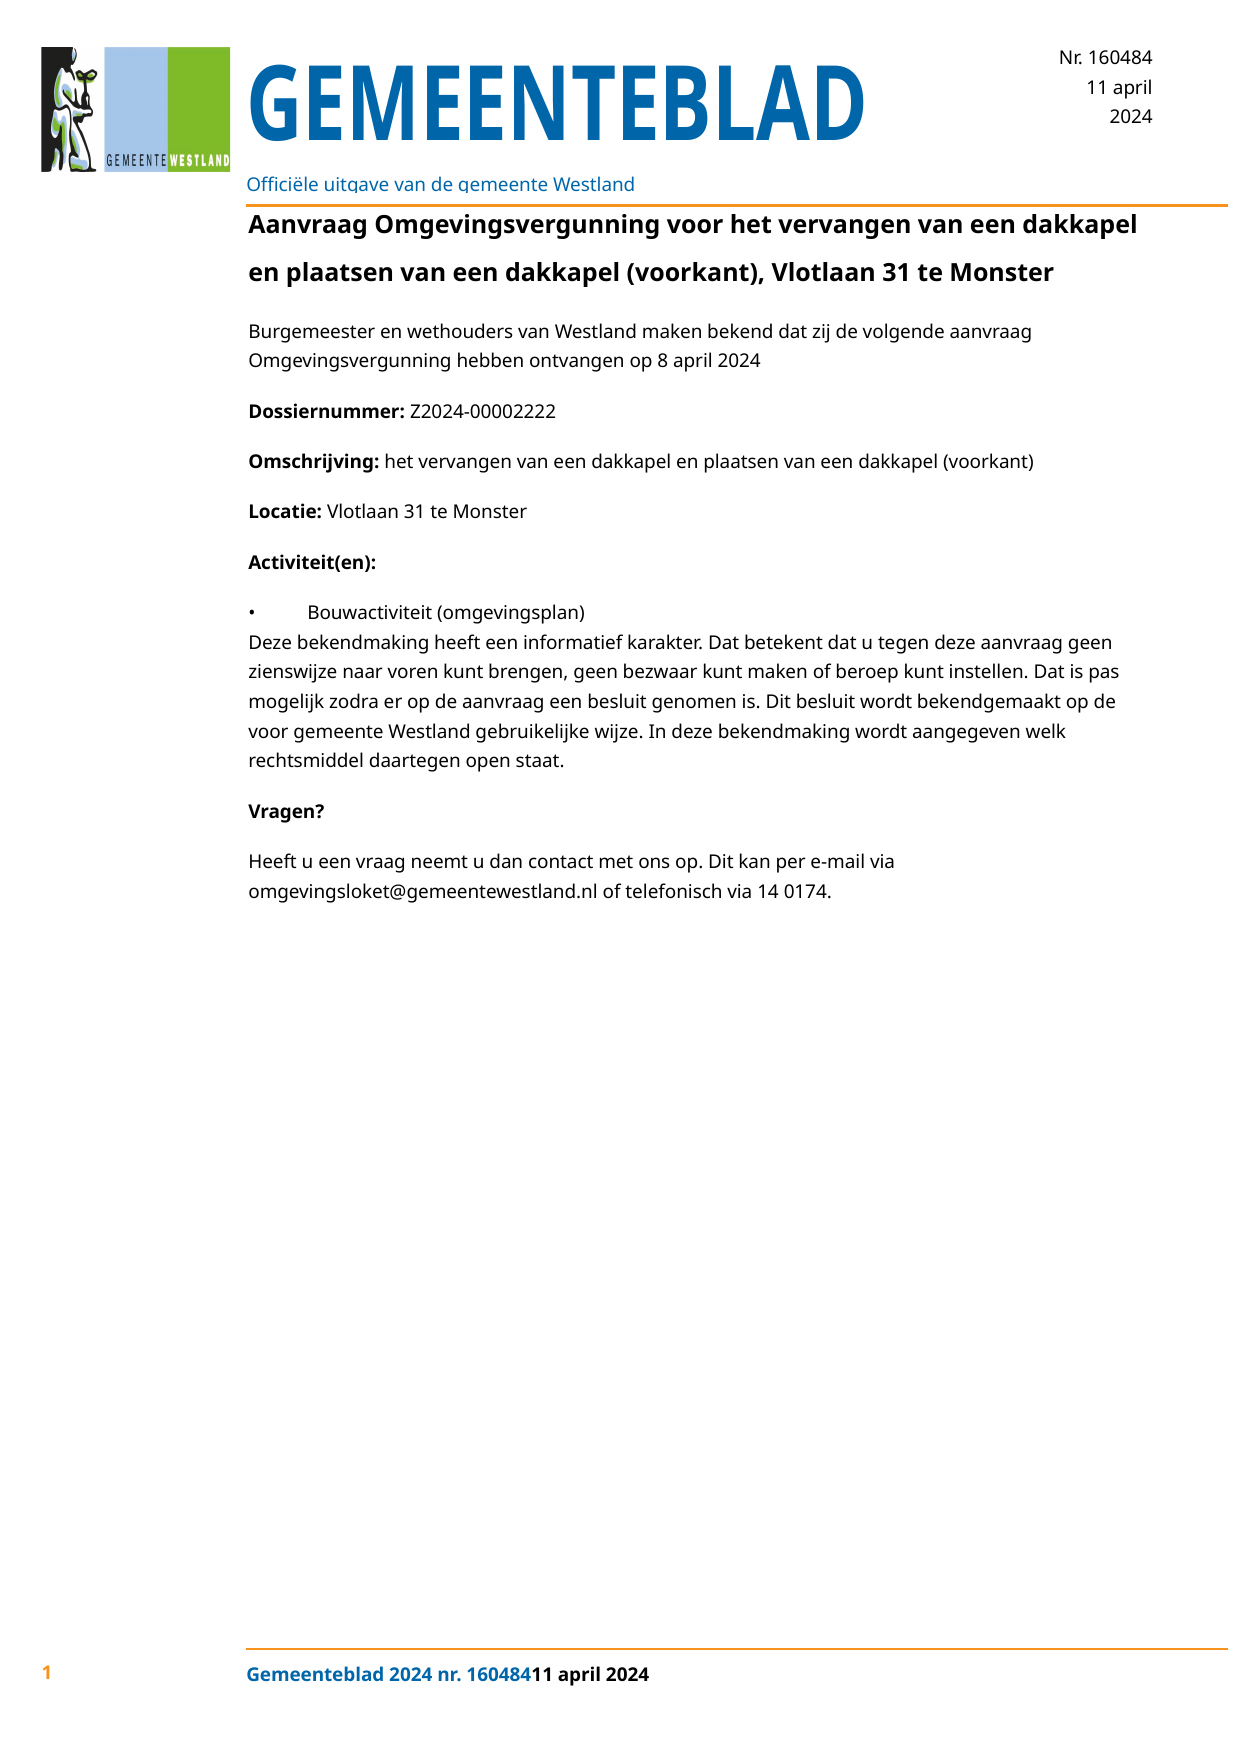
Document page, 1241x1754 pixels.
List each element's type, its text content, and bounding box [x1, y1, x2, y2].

text Burgemeester en wethouders van Westland maken bekend dat zij de volgende aanvraag Omgevingsvergunning hebben ontvangen op 8 april 2024 [248, 318, 1152, 373]
text Omschrijving: het vervangen van een dakkapel en plaatsen van een dakkapel (voorkant) [248, 448, 1152, 474]
text Aanvraag Omgevingsvergunning voor het vervangen van een dakkapel en plaatsen van een dakkapel (voorkant), Vlotlaan 31 te Monster [248, 207, 1152, 288]
list Bouwactiviteit (omgevingsplan) [248, 599, 1152, 625]
text Locatie: Vlotlaan 31 te Monster [248, 499, 1152, 524]
text Vragen? [248, 798, 1152, 824]
text Dossiernummer: Z2024-00002222 [248, 398, 1152, 424]
text Activiteit(en): [248, 549, 1152, 575]
text Deze bekendmaking heeft een informatief karakter. Dat betekent dat u tegen deze aanvraag geen zienswijze naar voren kunt brengen, geen bezwaar kunt maken of beroep kunt instellen. Dat is pas mogelijk zodra er op de aanvraag een besluit genomen is. Dit besluit wordt bekendgemaakt op de voor gemeente Westland gebruikelijke wijze. In deze bekendmaking wordt aangegeven welk rechtsmiddel daartegen open staat. [248, 629, 1152, 773]
picture [41, 47, 231, 172]
text Heeft u een vraag neemt u dan contact met ons op. Dit kan per e-mail via omgevingsloket@gemeentewestland.nl of telefonisch via 14 0174. [248, 848, 1152, 904]
